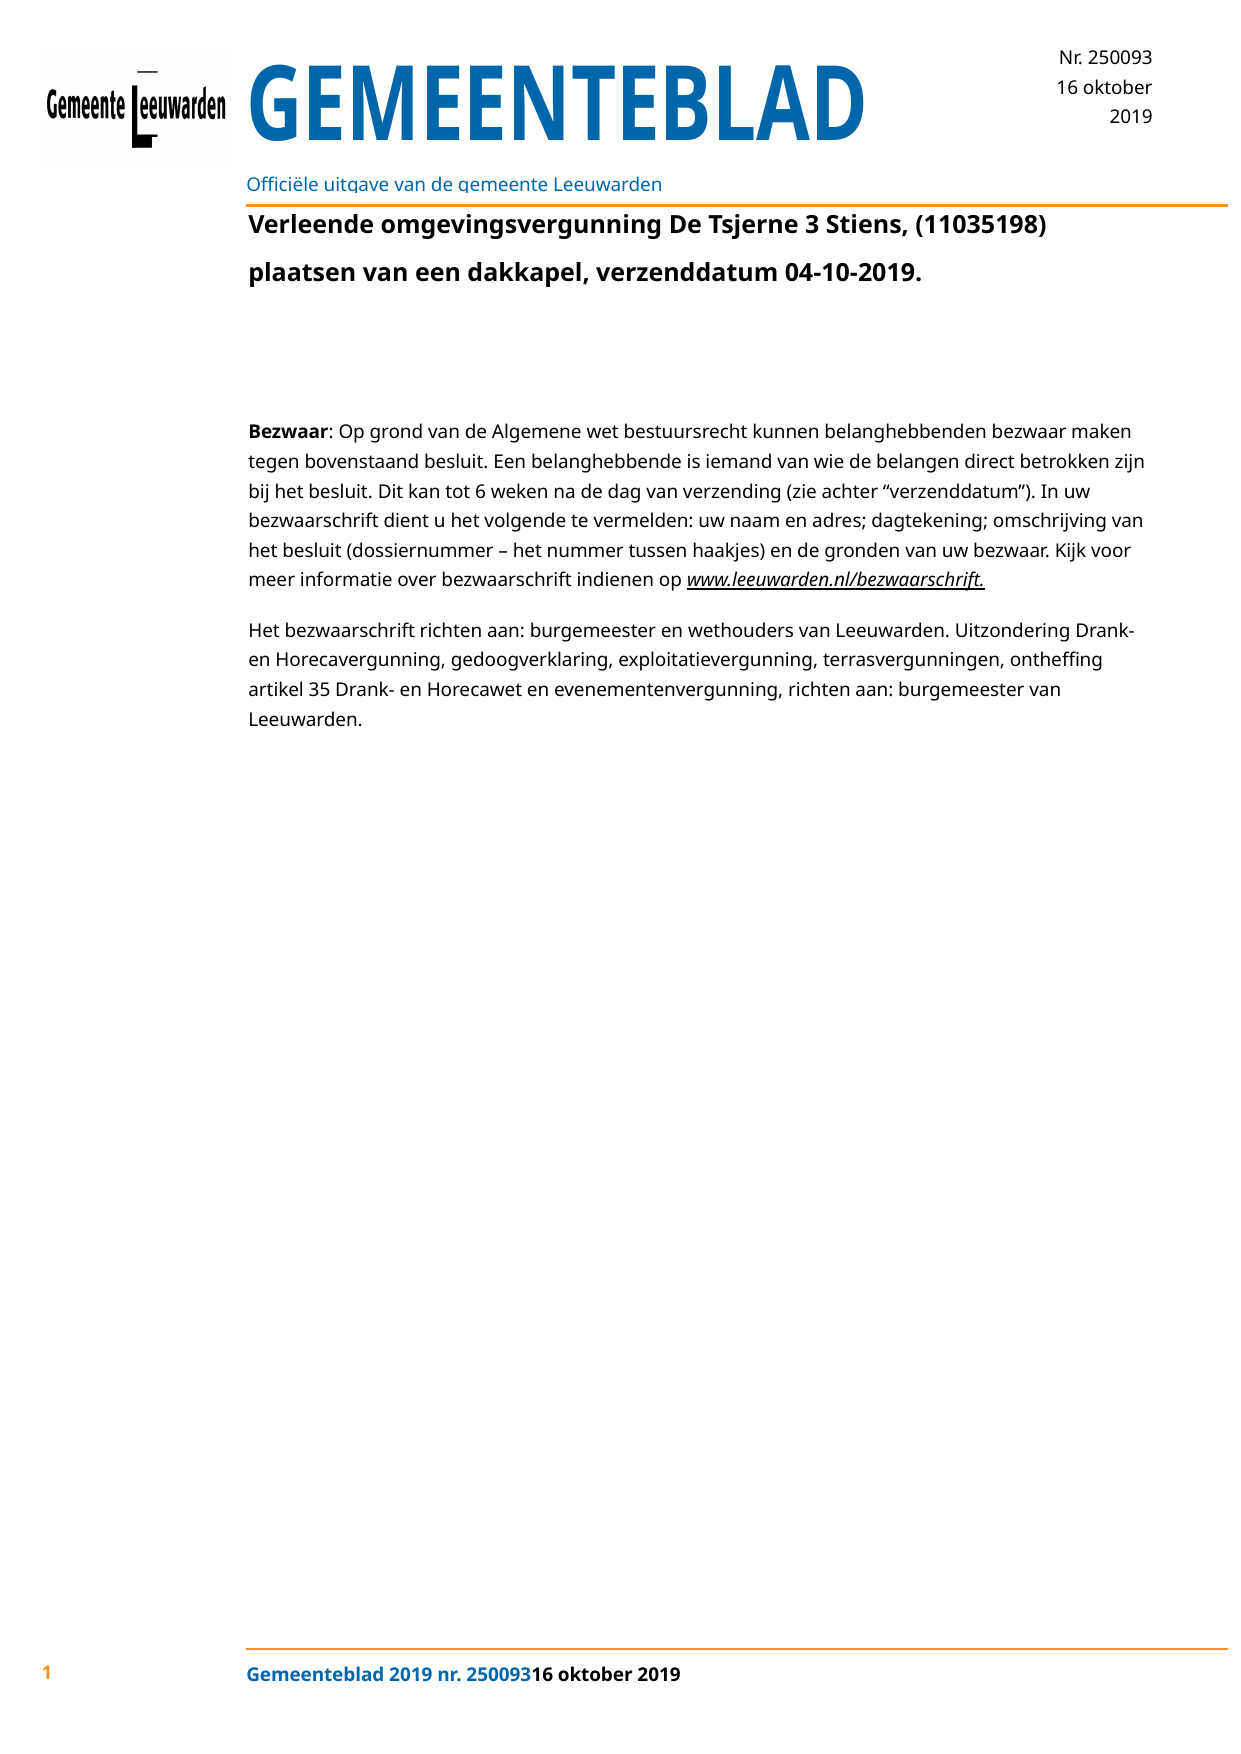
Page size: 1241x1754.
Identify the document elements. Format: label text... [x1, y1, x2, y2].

text Verleende omgevingsvergunning De Tsjerne 3 Stiens, (11035198) plaatsen van een dakkapel, verzenddatum 04-10-2019. [248, 207, 1152, 288]
text Bezwaar: Op grond van de Algemene wet bestuursrecht kunnen belanghebbenden bezwaar maken tegen bovenstaand besluit. Een belanghebbende is iemand van wie de belangen direct betrokken zijn bij het besluit. Dit kan tot 6 weken na de dag van verzending (zie achter “verzenddatum”). In uw bezwaarschrift dient u het volgende te vermelden: uw naam en adres; dagtekening; omschrijving van het besluit (dossiernummer – het nummer tussen haakjes) en de gronden van uw bezwaar. Kijk voor meer informatie over bezwaarschrift indienen op www.leeuwarden.nl/bezwaarschrift. [248, 419, 1152, 592]
text Het bezwaarschrift richten aan: burgemeester en wethouders van Leeuwarden. Uitzondering Drank- en Horecavergunning, gedoogverklaring, exploitatievergunning, terrasvergunningen, ontheffing artikel 35 Drank- en Horecawet en evenementenvergunning, richten aan: burgemeester van Leeuwarden. [248, 617, 1152, 732]
picture [41, 47, 231, 172]
